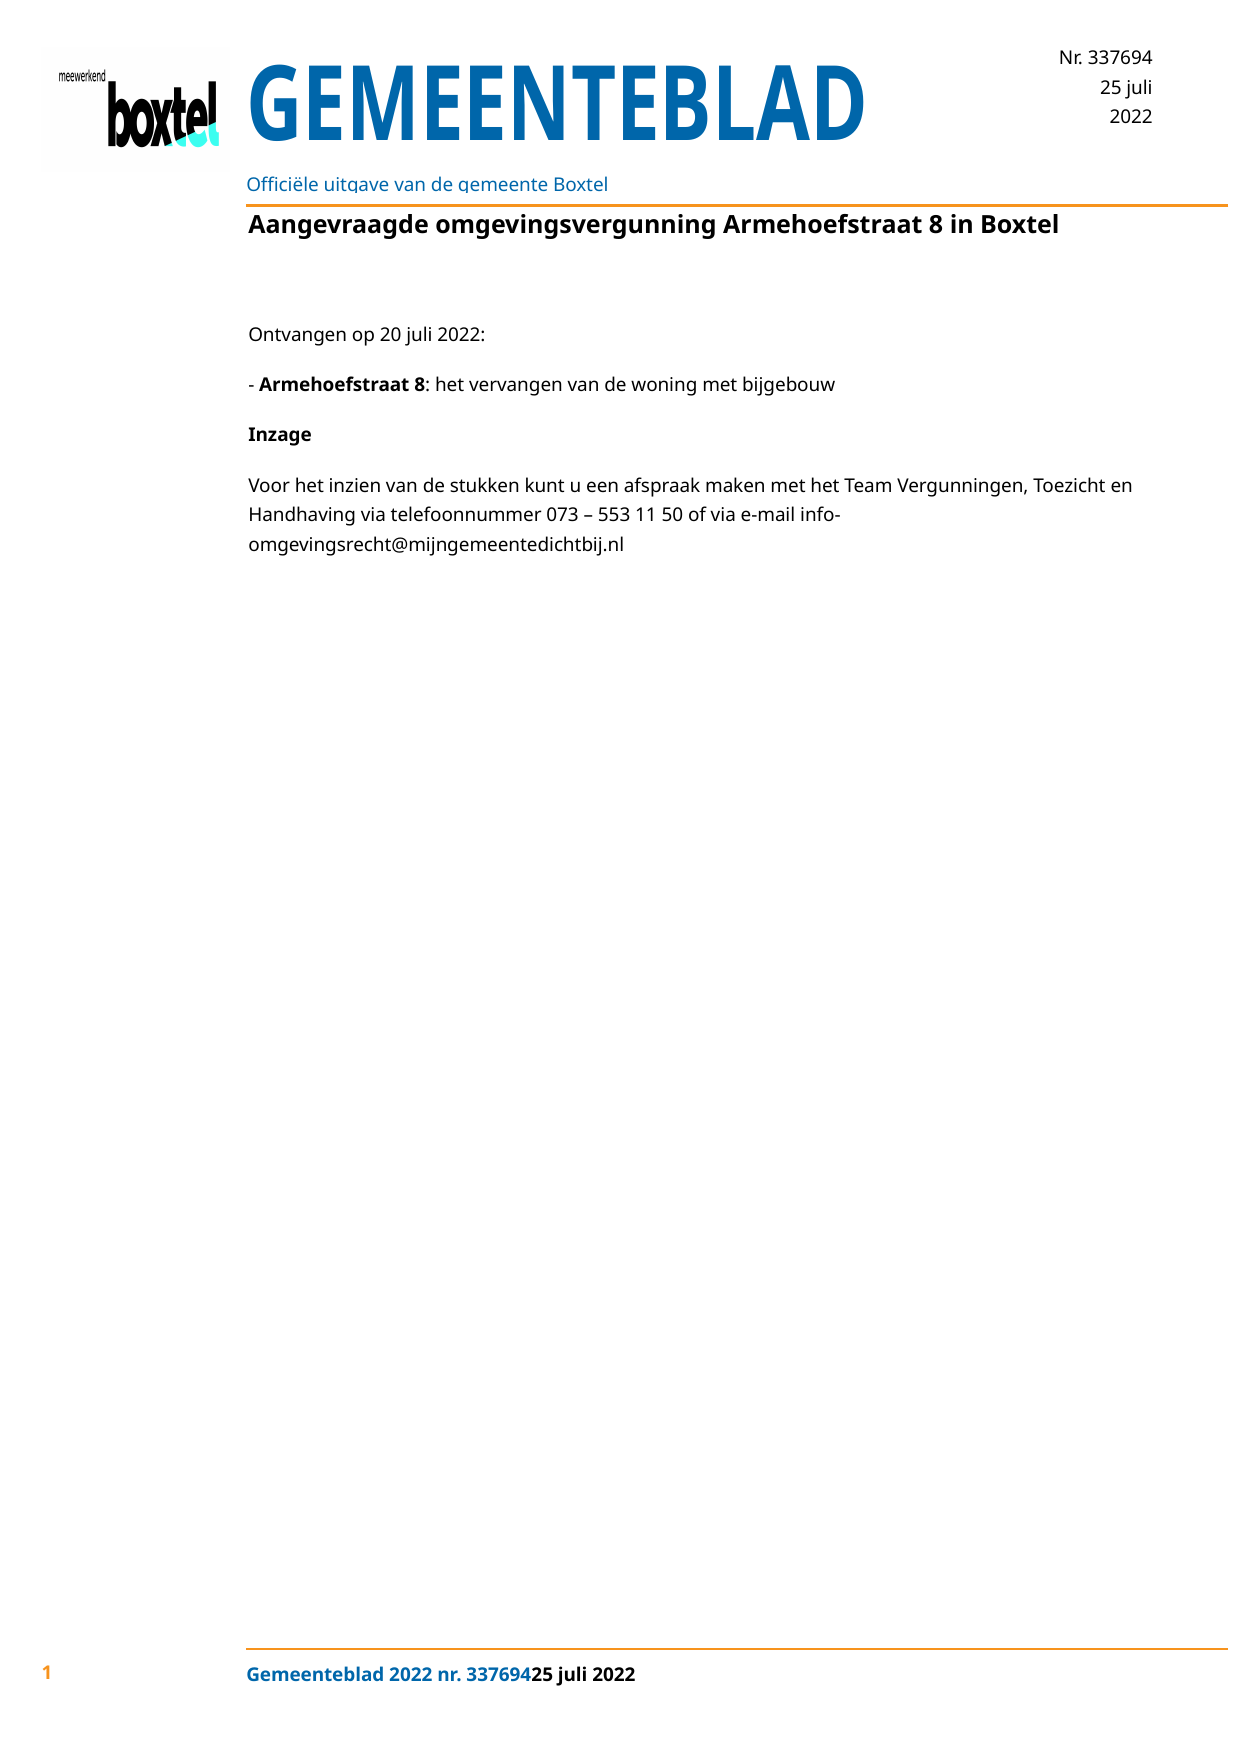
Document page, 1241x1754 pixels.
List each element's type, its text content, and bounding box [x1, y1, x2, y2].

text - Armehoefstraat 8: het vervangen van de woning met bijgebouw [248, 371, 1152, 397]
text Voor het inzien van de stukken kunt u een afspraak maken met het Team Vergunningen, Toezicht en Handhaving via telefoonnummer 073 – 553 11 50 of via e-mail info-omgevingsrecht@mijngemeentedichtbij.nl [248, 472, 1152, 557]
text Ontvangen op 20 juli 2022: [248, 321, 1152, 346]
text Aangevraagde omgevingsvergunning Armehoefstraat 8 in Boxtel [248, 207, 1152, 241]
picture [41, 47, 231, 172]
text Inzage [248, 422, 1152, 447]
